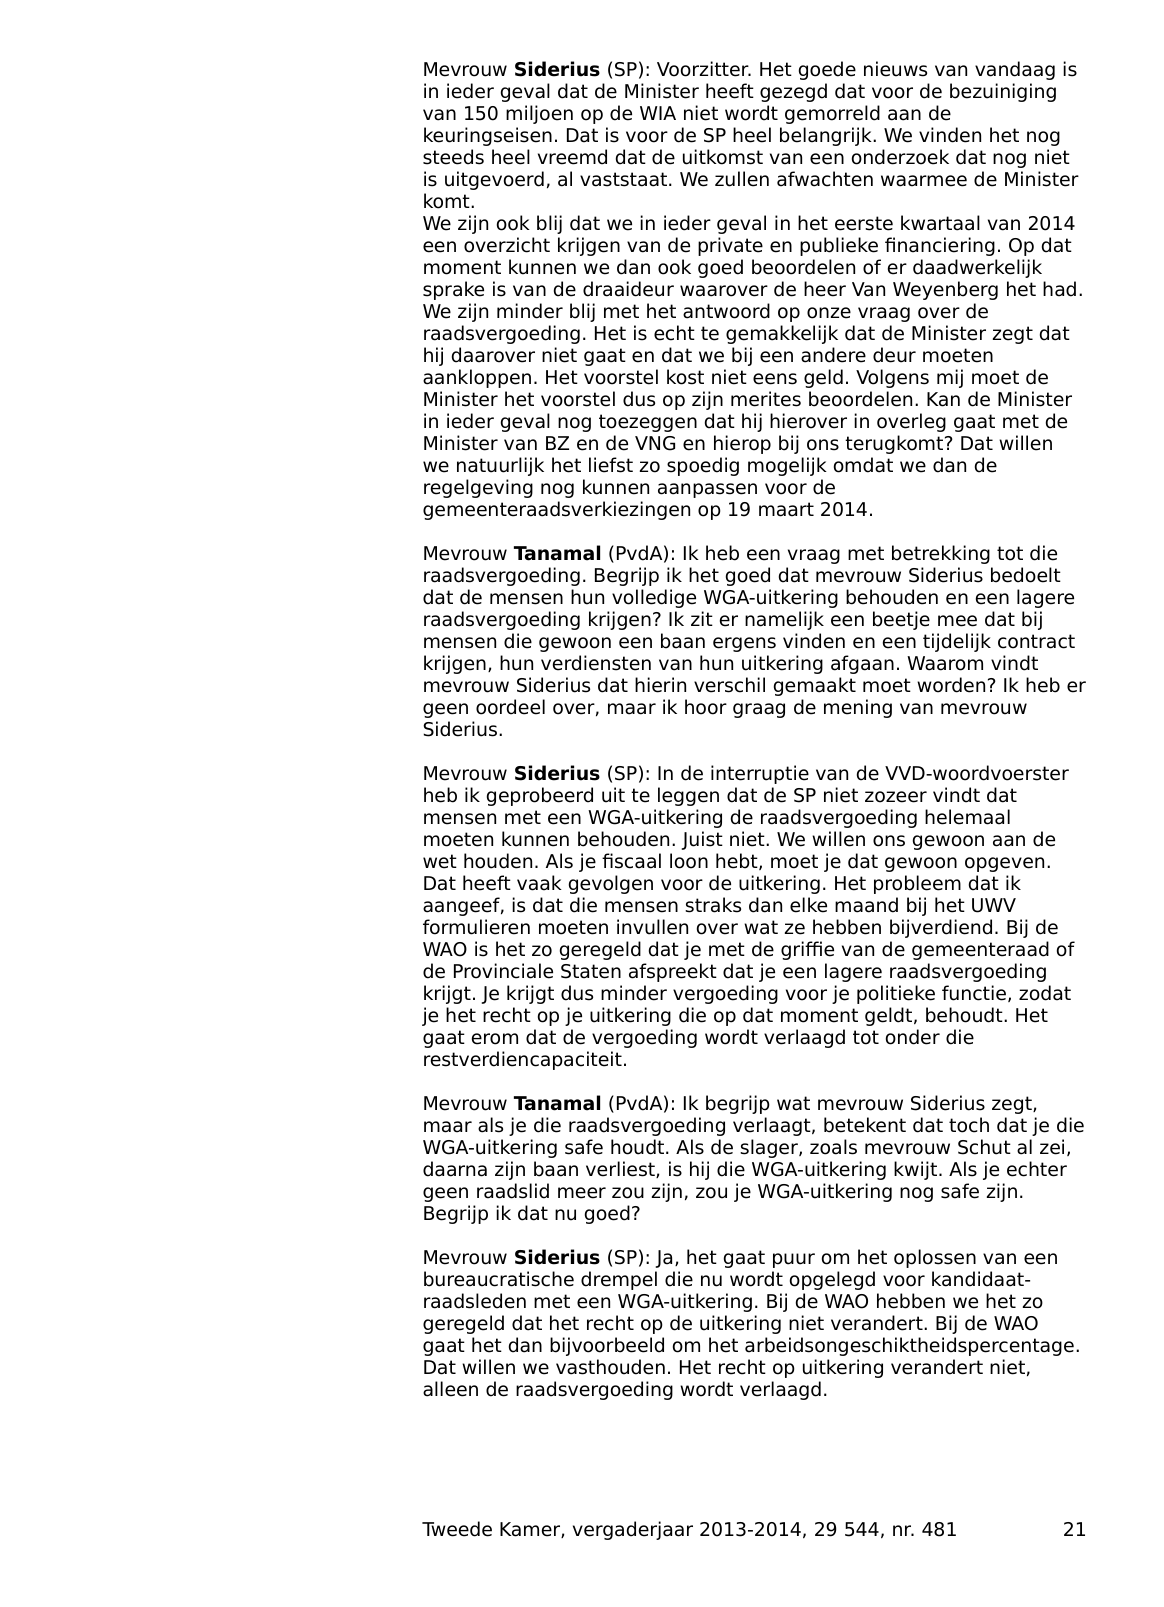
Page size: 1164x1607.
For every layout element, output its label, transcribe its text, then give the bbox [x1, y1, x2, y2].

text We zijn minder blij met het antwoord op onze vraag over de raadsvergoeding. Het is echt te gemakkelijk dat de Minister zegt dat hij daarover niet gaat en dat we bij een andere deur moeten aankloppen. Het voorstel kost niet eens geld. Volgens mij moet de Minister het voorstel dus op zijn merites beoordelen. Kan de Minister in ieder geval nog toezeggen dat hij hierover in overleg gaat met de Minister van BZ en de VNG en hierop bij ons terugkomt? Dat willen we natuurlijk het liefst zo spoedig mogelijk omdat we dan de regelgeving nog kunnen aanpassen voor de gemeenteraadsverkiezingen op 19 maart 2014. [422, 301, 1087, 521]
text Mevrouw Siderius (SP): In de interruptie van de VVD-woordvoerster heb ik geprobeerd uit te leggen dat de SP niet zozeer vindt dat mensen met een WGA-uitkering de raadsvergoeding helemaal moeten kunnen behouden. Juist niet. We willen ons gewoon aan de wet houden. Als je fiscaal loon hebt, moet je dat gewoon opgeven. Dat heeft vaak gevolgen voor de uitkering. Het probleem dat ik aangeef, is dat die mensen straks dan elke maand bij het UWV formulieren moeten invullen over wat ze hebben bijverdiend. Bij de WAO is het zo geregeld dat je met de griffie van de gemeenteraad of de Provinciale Staten afspreekt dat je een lagere raadsvergoeding krijgt. Je krijgt dus minder vergoeding voor je politieke functie, zodat je het recht op je uitkering die op dat moment geldt, behoudt. Het gaat erom dat de vergoeding wordt verlaagd tot onder die restverdiencapaciteit. [422, 763, 1087, 1071]
text Mevrouw Tanamal (PvdA): Ik heb een vraag met betrekking tot die raadsvergoeding. Begrijp ik het goed dat mevrouw Siderius bedoelt dat de mensen hun volledige WGA-uitkering behouden en een lagere raadsvergoeding krijgen? Ik zit er namelijk een beetje mee dat bij mensen die gewoon een baan ergens vinden en een tijdelijk contract krijgen, hun verdiensten van hun uitkering afgaan. Waarom vindt mevrouw Siderius dat hierin verschil gemaakt moet worden? Ik heb er geen oordeel over, maar ik hoor graag de mening van mevrouw Siderius. [422, 543, 1087, 741]
text We zijn ook blij dat we in ieder geval in het eerste kwartaal van 2014 een overzicht krijgen van de private en publieke financiering. Op dat moment kunnen we dan ook goed beoordelen of er daadwerkelijk sprake is van de draaideur waarover de heer Van Weyenberg het had. [422, 213, 1087, 301]
text Mevrouw Siderius (SP): Voorzitter. Het goede nieuws van vandaag is in ieder geval dat de Minister heeft gezegd dat voor de bezuiniging van 150 miljoen op de WIA niet wordt gemorreld aan de keuringseisen. Dat is voor de SP heel belangrijk. We vinden het nog steeds heel vreemd dat de uitkomst van een onderzoek dat nog niet is uitgevoerd, al vaststaat. We zullen afwachten waarmee de Minister komt. [422, 59, 1087, 213]
text Mevrouw Siderius (SP): Ja, het gaat puur om het oplossen van een bureaucratische drempel die nu wordt opgelegd voor kandidaat-raadsleden met een WGA-uitkering. Bij de WAO hebben we het zo geregeld dat het recht op de uitkering niet verandert. Bij de WAO gaat het dan bijvoorbeeld om het arbeidsongeschiktheidspercentage. Dat willen we vasthouden. Het recht op uitkering verandert niet, alleen de raadsvergoeding wordt verlaagd. [422, 1247, 1087, 1401]
text Mevrouw Tanamal (PvdA): Ik begrijp wat mevrouw Siderius zegt, maar als je die raadsvergoeding verlaagt, betekent dat toch dat je die WGA-uitkering safe houdt. Als de slager, zoals mevrouw Schut al zei, daarna zijn baan verliest, is hij die WGA-uitkering kwijt. Als je echter geen raadslid meer zou zijn, zou je WGA-uitkering nog safe zijn. Begrijp ik dat nu goed? [422, 1093, 1087, 1224]
